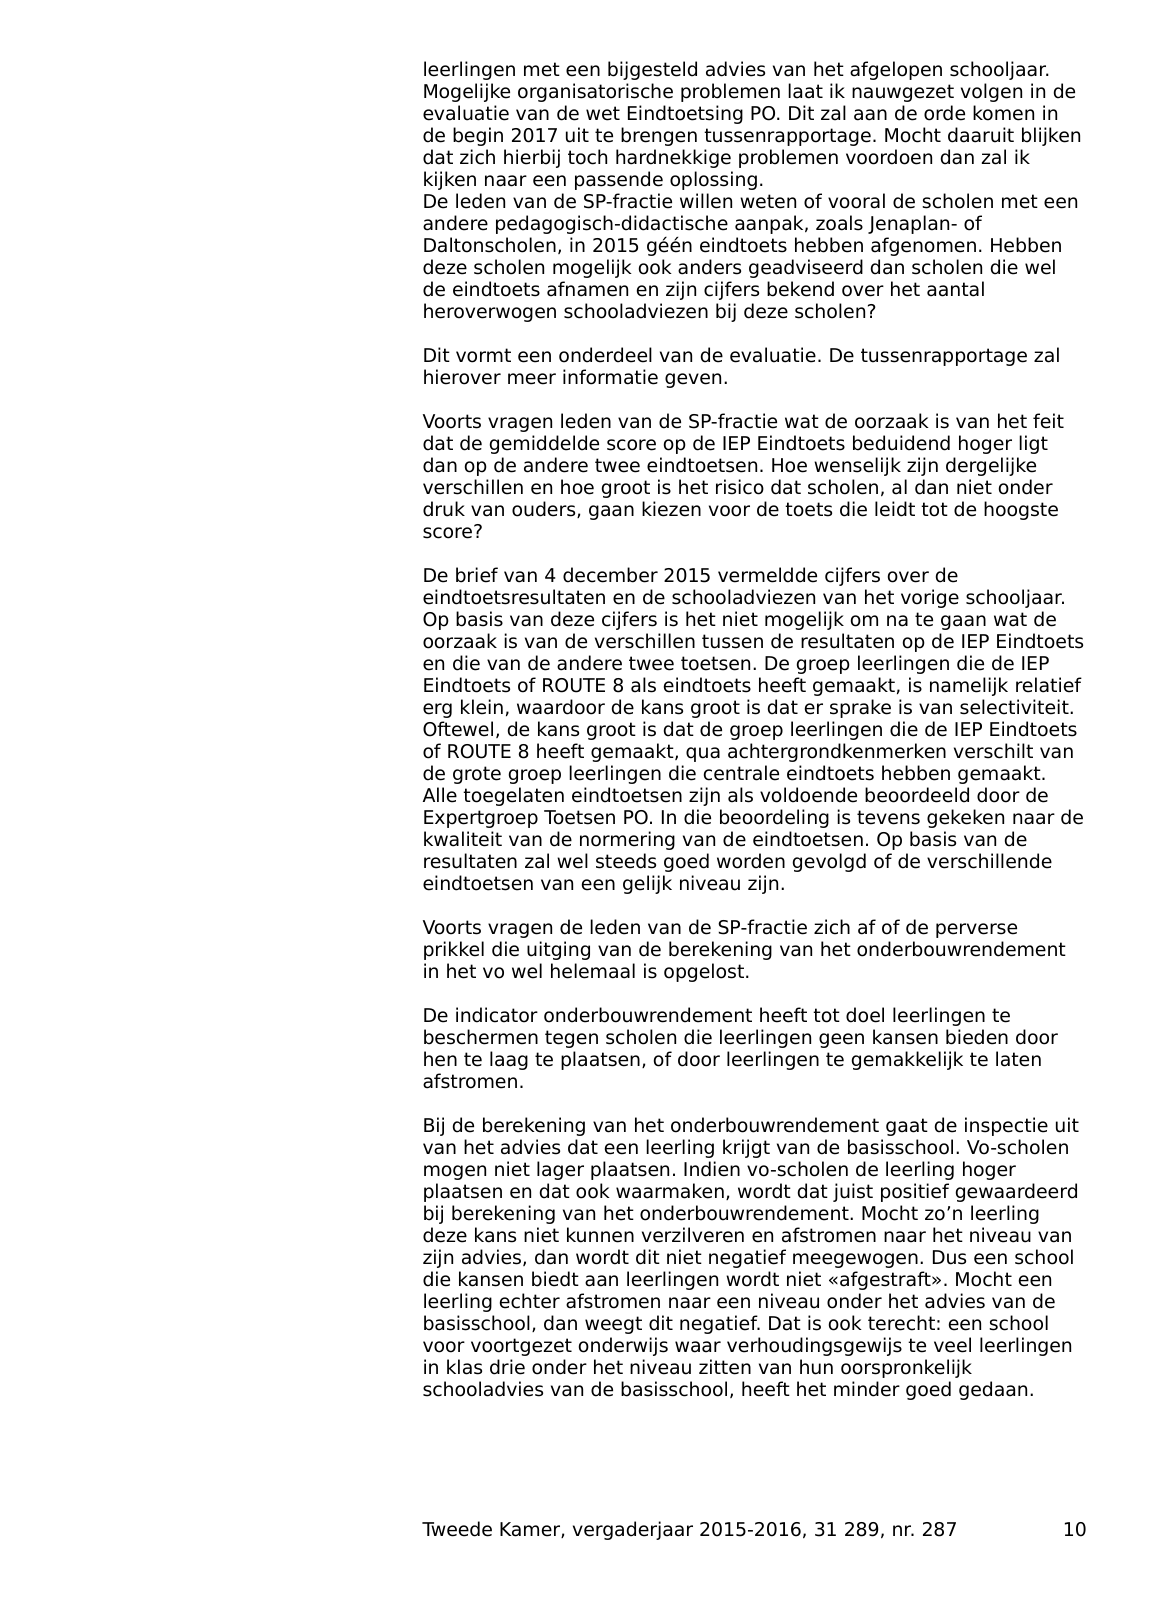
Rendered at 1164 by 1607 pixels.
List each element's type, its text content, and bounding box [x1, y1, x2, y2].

text De indicator onderbouwrendement heeft tot doel leerlingen te beschermen tegen scholen die leerlingen geen kansen bieden door hen te laag te plaatsen, of door leerlingen te gemakkelijk te laten afstromen. [422, 1005, 1087, 1093]
text De brief van 4 december 2015 vermeldde cijfers over de eindtoetsresultaten en de schooladviezen van het vorige schooljaar. Op basis van deze cijfers is het niet mogelijk om na te gaan wat de oorzaak is van de verschillen tussen de resultaten op de IEP Eindtoets en die van de andere twee toetsen. De groep leerlingen die de IEP Eindtoets of ROUTE 8 als eindtoets heeft gemaakt, is namelijk relatief erg klein, waardoor de kans groot is dat er sprake is van selectiviteit. Oftewel, de kans groot is dat de groep leerlingen die de IEP Eindtoets of ROUTE 8 heeft gemaakt, qua achtergrondkenmerken verschilt van de grote groep leerlingen die centrale eindtoets hebben gemaakt. Alle toegelaten eindtoetsen zijn als voldoende beoordeeld door de Expertgroep Toetsen PO. In die beoordeling is tevens gekeken naar de kwaliteit van de normering van de eindtoetsen. Op basis van de resultaten zal wel steeds goed worden gevolgd of de verschillende eindtoetsen van een gelijk niveau zijn. [422, 565, 1087, 895]
text leerlingen met een bijgesteld advies van het afgelopen schooljaar. Mogelijke organisatorische problemen laat ik nauwgezet volgen in de evaluatie van de wet Eindtoetsing PO. Dit zal aan de orde komen in de begin 2017 uit te brengen tussenrapportage. Mocht daaruit blijken dat zich hierbij toch hardnekkige problemen voordoen dan zal ik kijken naar een passende oplossing. [422, 59, 1087, 191]
text Voorts vragen de leden van de SP-fractie zich af of de perverse prikkel die uitging van de berekening van het onderbouwrendement in het vo wel helemaal is opgelost. [422, 917, 1087, 983]
text Voorts vragen leden van de SP-fractie wat de oorzaak is van het feit dat de gemiddelde score op de IEP Eindtoets beduidend hoger ligt dan op de andere twee eindtoetsen. Hoe wenselijk zijn dergelijke verschillen en hoe groot is het risico dat scholen, al dan niet onder druk van ouders, gaan kiezen voor de toets die leidt tot de hoogste score? [422, 411, 1087, 543]
text De leden van de SP-fractie willen weten of vooral de scholen met een andere pedagogisch-didactische aanpak, zoals Jenaplan- of Daltonscholen, in 2015 géén eindtoets hebben afgenomen. Hebben deze scholen mogelijk ook anders geadviseerd dan scholen die wel de eindtoets afnamen en zijn cijfers bekend over het aantal heroverwogen schooladviezen bij deze scholen? [422, 191, 1087, 323]
text Dit vormt een onderdeel van de evaluatie. De tussenrapportage zal hierover meer informatie geven. [422, 345, 1087, 389]
text Bij de berekening van het onderbouwrendement gaat de inspectie uit van het advies dat een leerling krijgt van de basisschool. Vo-scholen mogen niet lager plaatsen. Indien vo-scholen de leerling hoger plaatsen en dat ook waarmaken, wordt dat juist positief gewaardeerd bij berekening van het onderbouwrendement. Mocht zo’n leerling deze kans niet kunnen verzilveren en afstromen naar het niveau van zijn advies, dan wordt dit niet negatief meegewogen. Dus een school die kansen biedt aan leerlingen wordt niet «afgestraft». Mocht een leerling echter afstromen naar een niveau onder het advies van de basisschool, dan weegt dit negatief. Dat is ook terecht: een school voor voortgezet onderwijs waar verhoudingsgewijs te veel leerlingen in klas drie onder het niveau zitten van hun oorspronkelijk schooladvies van de basisschool, heeft het minder goed gedaan. [422, 1115, 1087, 1401]
